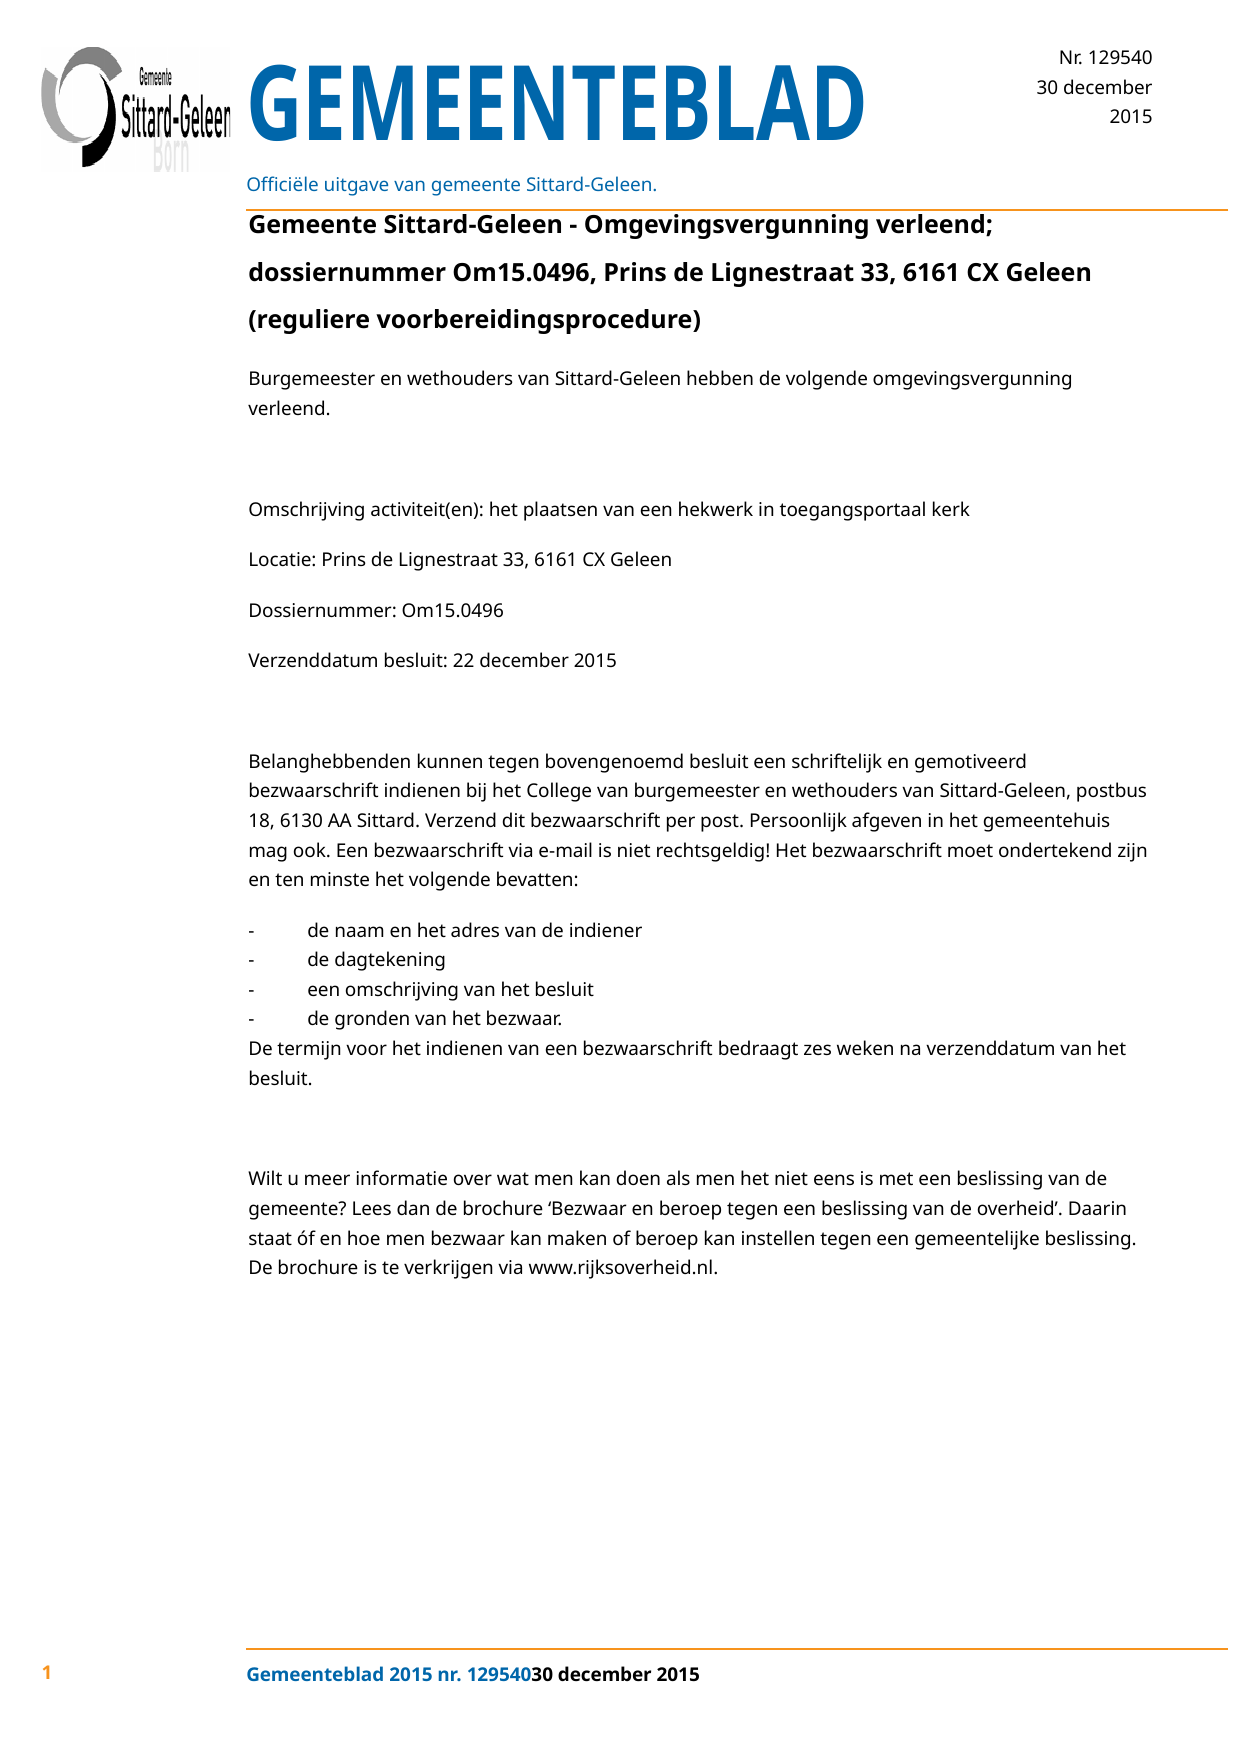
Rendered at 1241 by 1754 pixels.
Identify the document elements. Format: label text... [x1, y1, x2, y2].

list een omschrijving van het besluit [248, 976, 1152, 1002]
text Omschrijving activiteit(en): het plaatsen van een hekwerk in toegangsportaal kerk [248, 496, 1152, 522]
text Burgemeester en wethouders van Sittard-Geleen hebben de volgende omgevingsvergunning verleend. [248, 366, 1152, 421]
text De termijn voor het indienen van een bezwaarschrift bedraagt zes weken na verzenddatum van het besluit. [248, 1035, 1152, 1090]
text Locatie: Prins de Lignestraat 33, 6161 CX Geleen [248, 546, 1152, 572]
list de dagtekening [248, 946, 1152, 972]
text Gemeente Sittard-Geleen - Omgevingsvergunning verleend; dossiernummer Om15.0496, Prins de Lignestraat 33, 6161 CX Geleen (reguliere voorbereidingsprocedure) [248, 211, 1152, 336]
list de gronden van het bezwaar. [248, 1006, 1152, 1031]
text Verzenddatum besluit: 22 december 2015 [248, 647, 1152, 673]
picture [41, 47, 231, 172]
text Wilt u meer informatie over wat men kan doen als men het niet eens is met een beslissing van de gemeente? Lees dan de brochure ‘Bezwaar en beroep tegen een beslissing van de overheid’. Daarin staat óf en hoe men bezwaar kan maken of beroep kan instellen tegen een gemeentelijke beslissing. De brochure is te verkrijgen via www.rijksoverheid.nl. [248, 1166, 1152, 1280]
text Belanghebbenden kunnen tegen bovengenoemd besluit een schriftelijk en gemotiveerd bezwaarschrift indienen bij het College van burgemeester en wethouders van Sittard-Geleen, postbus 18, 6130 AA Sittard. Verzend dit bezwaarschrift per post. Persoonlijk afgeven in het gemeentehuis mag ook. Een bezwaarschrift via e-mail is niet rechtsgeldig! Het bezwaarschrift moet ondertekend zijn en ten minste het volgende bevatten: [248, 748, 1152, 892]
list de naam en het adres van de indiener [248, 917, 1152, 942]
text Dossiernummer: Om15.0496 [248, 597, 1152, 622]
